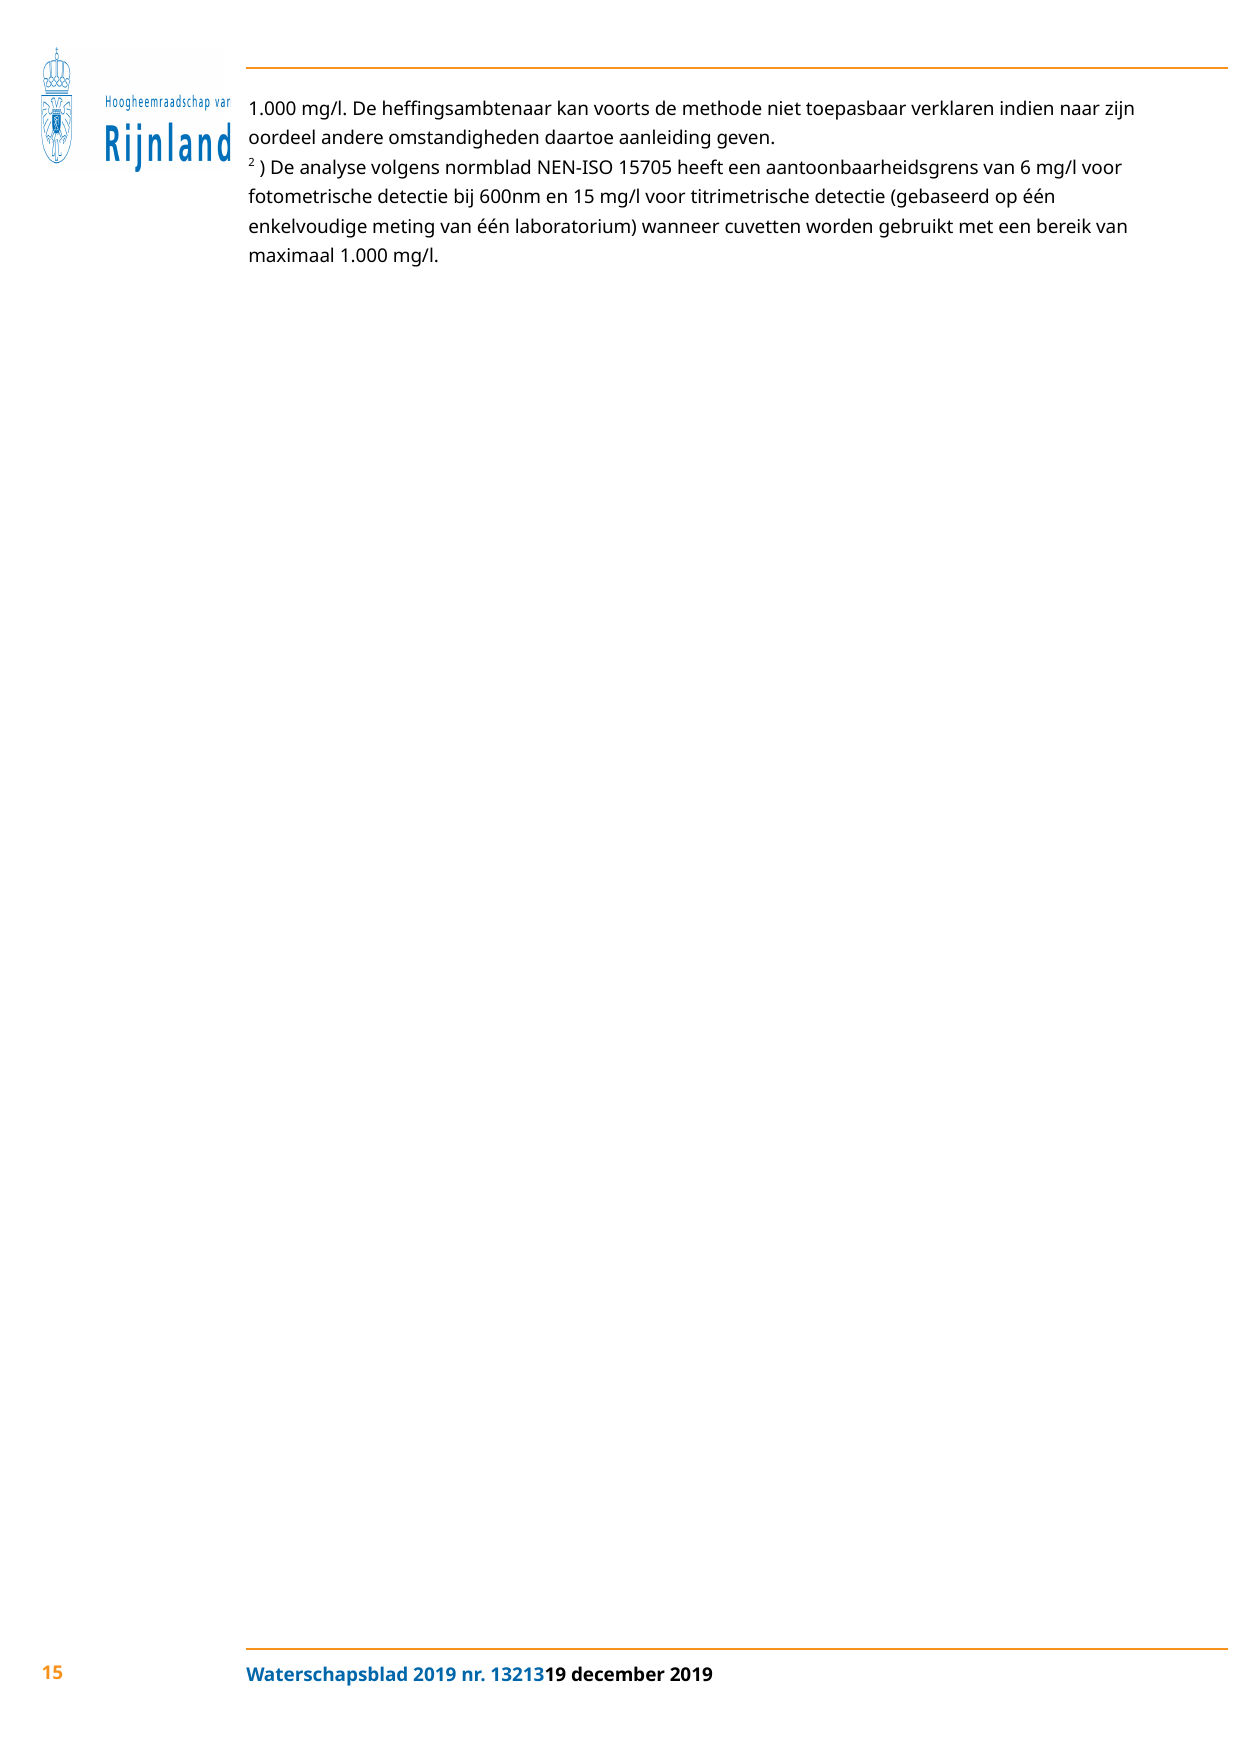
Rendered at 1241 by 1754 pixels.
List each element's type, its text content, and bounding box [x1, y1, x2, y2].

text 2 ) De analyse volgens normblad NEN-ISO 15705 heeft een aantoonbaarheidsgrens van 6 mg/l voor fotometrische detectie bij 600nm en 15 mg/l voor titrimetrische detectie (gebaseerd op één enkelvoudige meting van één laboratorium) wanneer cuvetten worden gebruikt met een bereik van maximaal 1.000 mg/l. [248, 154, 1152, 268]
text 1.000 mg/l. De heffingsambtenaar kan voorts de methode niet toepasbaar verklaren indien naar zijn oordeel andere omstandigheden daartoe aanleiding geven. [248, 95, 1152, 150]
picture [41, 47, 231, 172]
